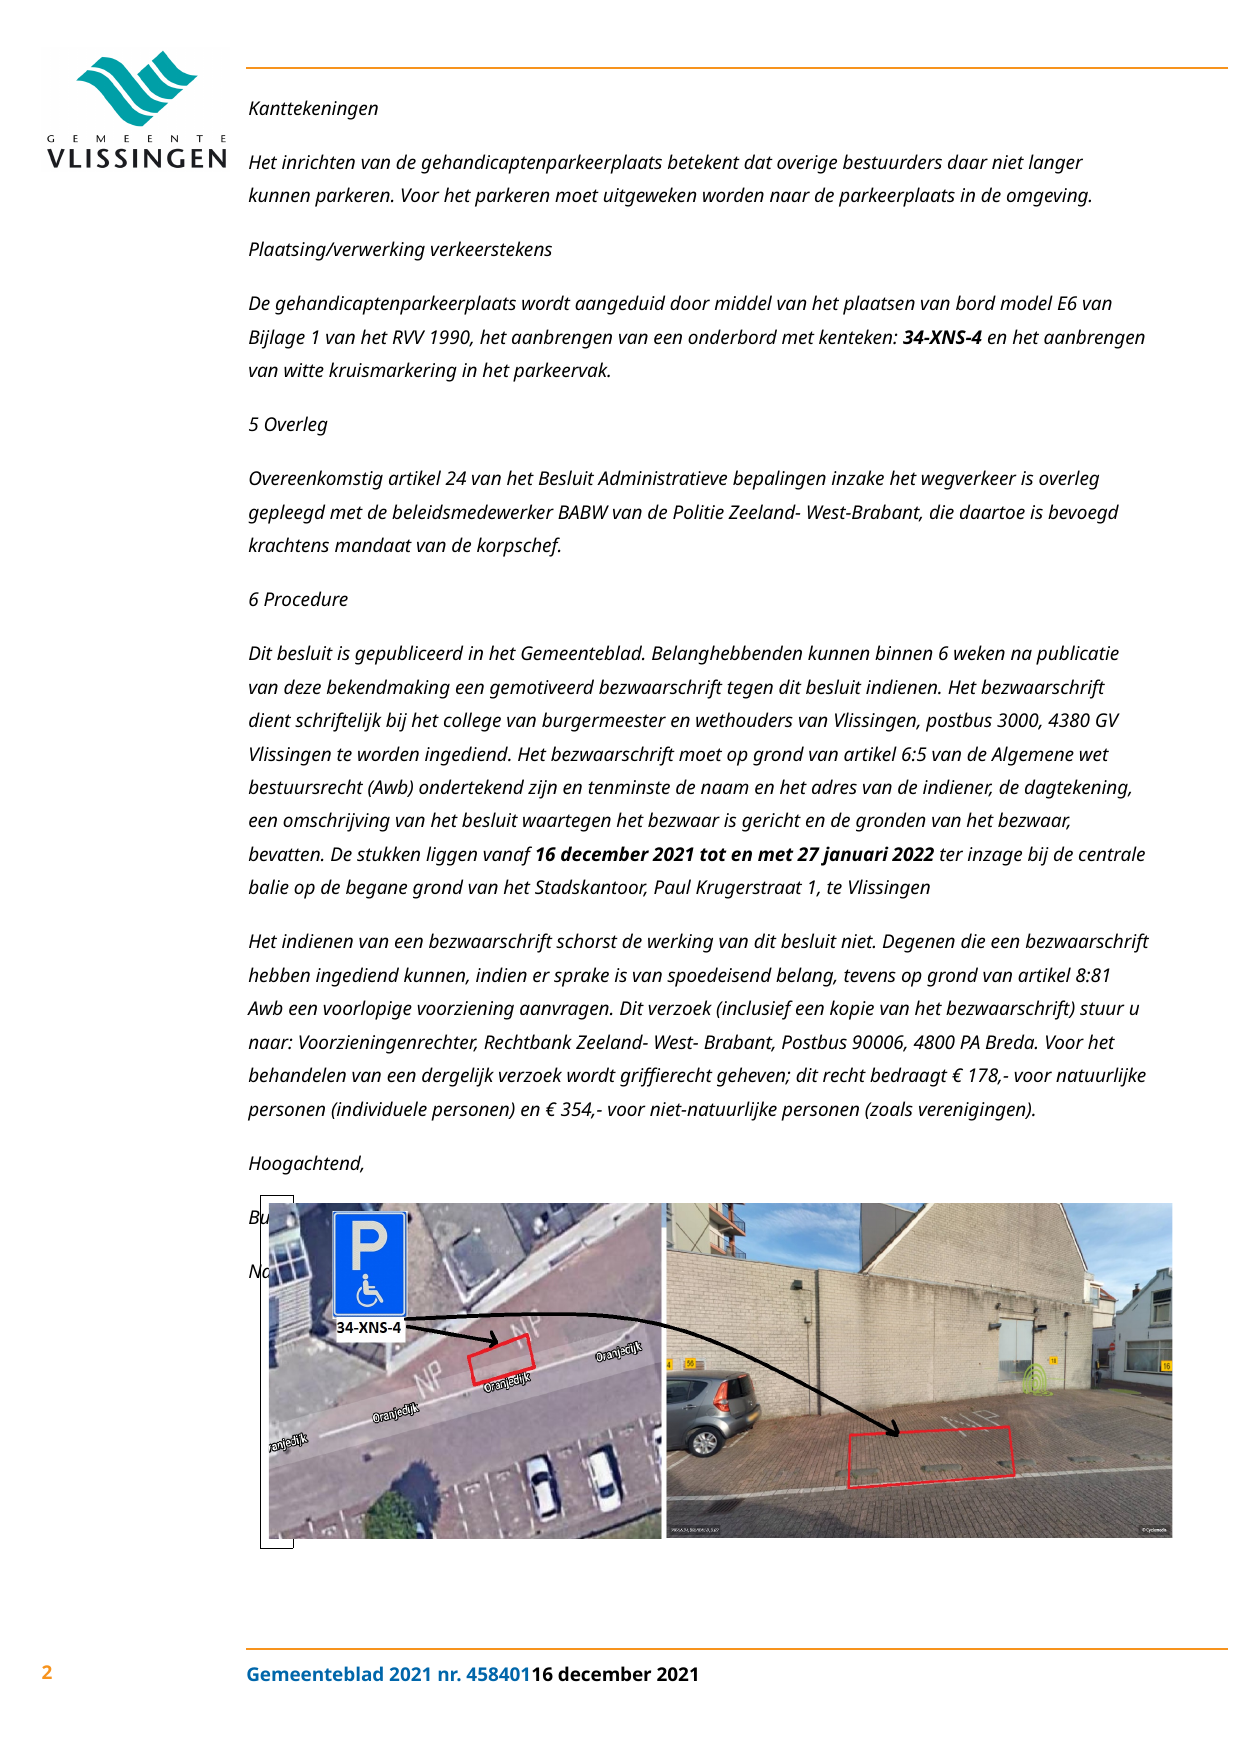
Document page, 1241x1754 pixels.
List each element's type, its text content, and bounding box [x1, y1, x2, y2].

text Overeenkomstig artikel 24 van het Besluit Administratieve bepalingen inzake het wegverkeer is overleg gepleegd met de beleidsmedewerker BABW van de Politie Zeeland- West-Brabant, die daartoe is bevoegd krachtens mandaat van de korpschef. [248, 465, 1152, 558]
text 6 Procedure [248, 586, 1152, 612]
text Plaatsing/verwerking verkeerstekens [248, 236, 1152, 262]
text Het inrichten van de gehandicaptenparkeerplaats betekent dat overige bestuurders daar niet langer kunnen parkeren. Voor het parkeren moet uitgeweken worden naar de parkeerplaats in de omgeving. [248, 149, 1152, 208]
text Kanttekeningen [248, 95, 1152, 121]
text Hoogachtend, [248, 1150, 1152, 1176]
picture [41, 47, 231, 172]
text Dit besluit is gepubliceerd in het Gemeenteblad. Belanghebbenden kunnen binnen 6 weken na publicatie van deze bekendmaking een gemotiveerd bezwaarschrift tegen dit besluit indienen. Het bezwaarschrift dient schriftelijk bij het college van burgermeester en wethouders van Vlissingen, postbus 3000, 4380 GV Vlissingen te worden ingediend. Het bezwaarschrift moet op grond van artikel 6:5 van de Algemene wet bestuursrecht (Awb) ondertekend zijn en tenminste de naam en het adres van de indiener, de dagtekening, een omschrijving van het besluit waartegen het bezwaar is gericht en de gronden van het bezwaar, bevatten. De stukken liggen vanaf 16 december 2021 tot en met 27 januari 2022 ter inzage bij de centrale balie op de begane grond van het Stadskantoor, Paul Krugerstraat 1, te Vlissingen [248, 640, 1152, 900]
text Het indienen van een bezwaarschrift schorst de werking van dit besluit niet. Degenen die een bezwaarschrift hebben ingediend kunnen, indien er sprake is van spoedeisend belang, tevens op grond van artikel 8:81 Awb een voorlopige voorziening aanvragen. Dit verzoek (inclusief een kopie van het bezwaarschrift) stuur u naar: Voorzieningenrechter, Rechtbank Zeeland- West- Brabant, Postbus 90006, 4800 PA Breda. Voor het behandelen van een dergelijk verzoek wordt griffierecht geheven; dit recht bedraagt € 178,- voor natuurlijke personen (individuele personen) en € 354,- voor niet-natuurlijke personen (zoals verenigingen). [248, 928, 1152, 1121]
text De gehandicaptenparkeerplaats wordt aangeduid door middel van het plaatsen van bord model E6 van Bijlage 1 van het RVV 1990, het aanbrengen van een onderbord met kenteken: 34-XNS-4 en het aanbrengen van witte kruismarkering in het parkeervak. [248, 290, 1152, 383]
picture [268, 1203, 1173, 1539]
text 5 Overleg [248, 411, 1152, 437]
